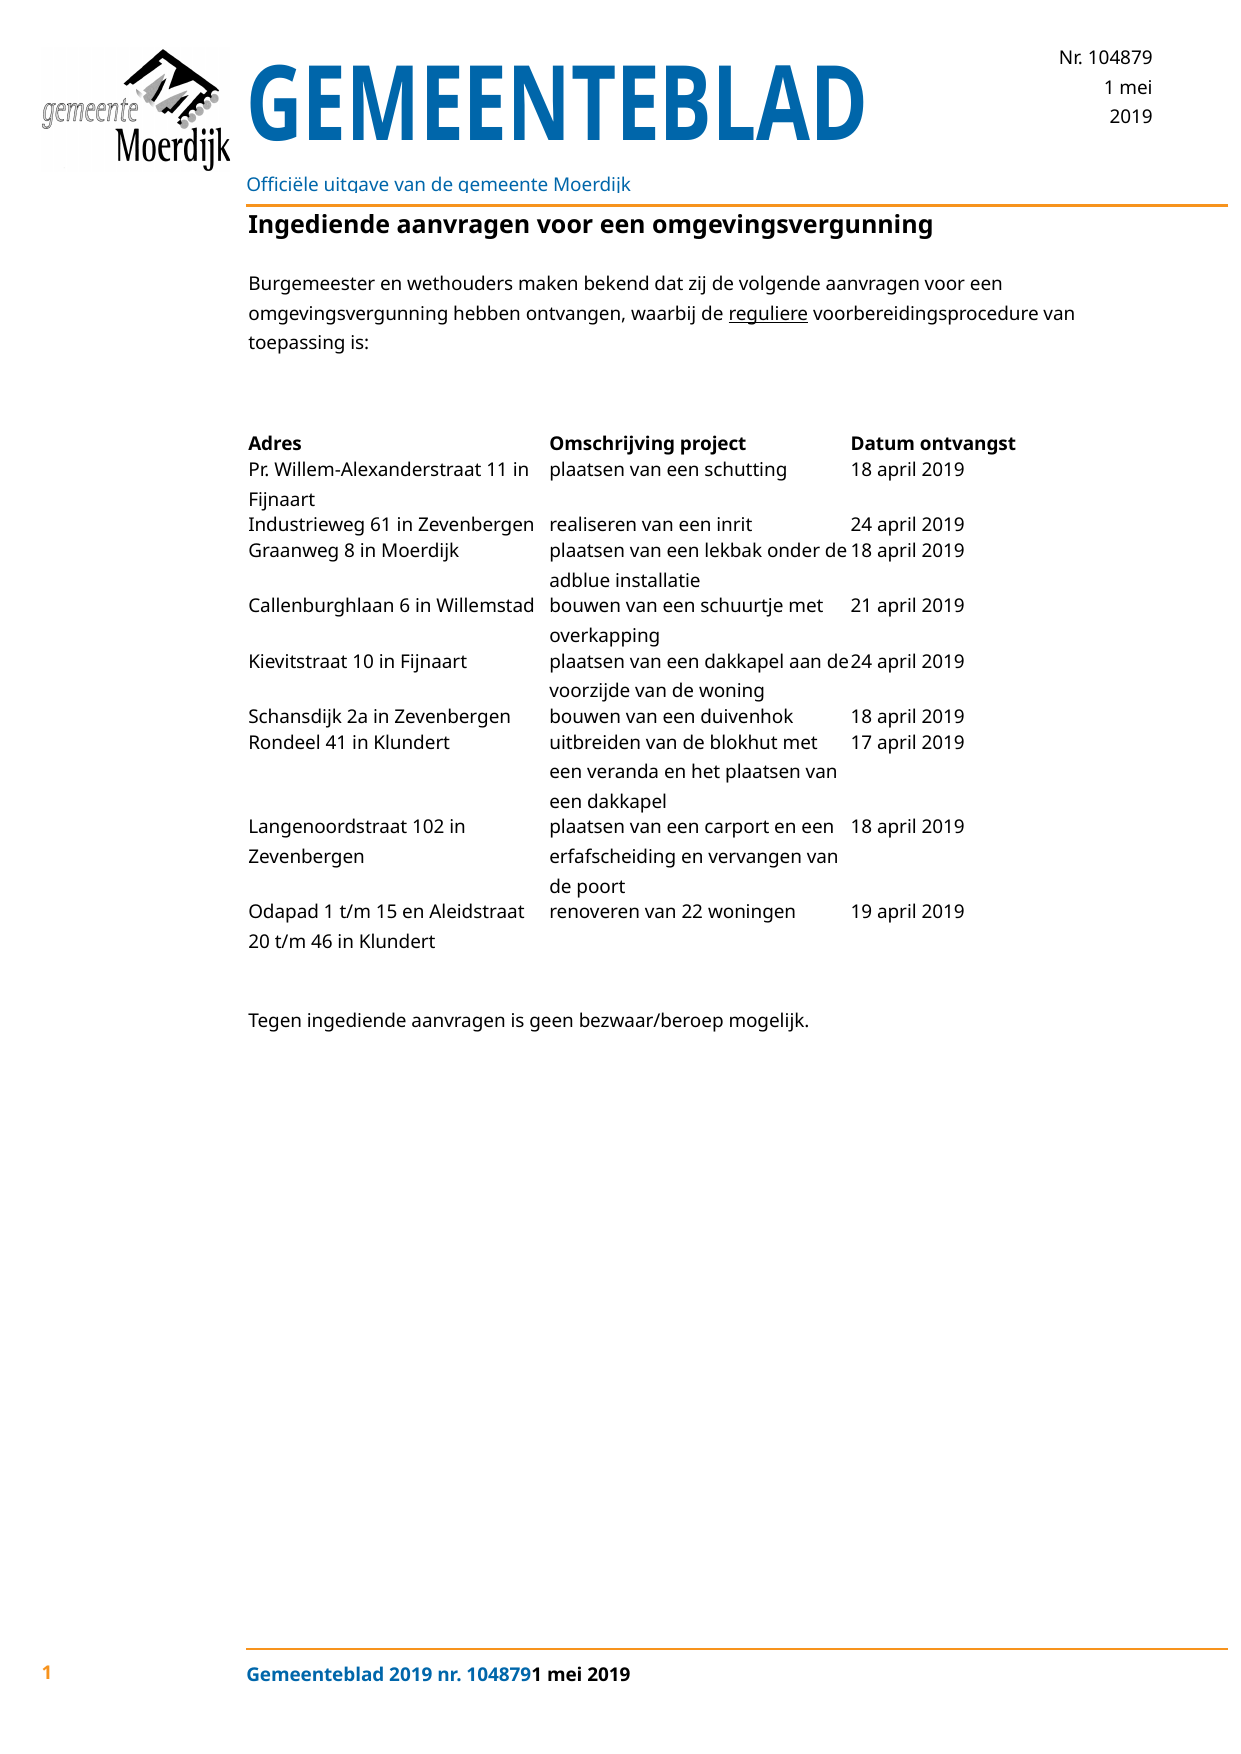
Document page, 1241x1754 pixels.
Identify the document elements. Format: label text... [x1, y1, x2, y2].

table_cell Pr. Willem-Alexanderstraat 11 in Fijnaart [248, 456, 549, 511]
table_header Datum ontvangst [850, 430, 1152, 456]
table_cell Schansdijk 2a in Zevenbergen [248, 703, 549, 729]
table_cell 21 april 2019 [850, 593, 1152, 648]
text Tegen ingediende aanvragen is geen bezwaar/beroep mogelijk. [248, 1008, 1152, 1033]
table_cell uitbreiden van de blokhut met een veranda en het plaatsen van een dakkapel [549, 729, 850, 814]
table_cell plaatsen van een lekbak onder de adblue installatie [549, 537, 850, 592]
table_cell 24 april 2019 [850, 511, 1152, 537]
table_cell bouwen van een schuurtje met overkapping [549, 593, 850, 648]
table_cell 19 april 2019 [850, 899, 1152, 954]
table_cell renoveren van 22 woningen [549, 899, 850, 954]
text Ingediende aanvragen voor een omgevingsvergunning [248, 207, 1152, 241]
table_cell Industrieweg 61 in Zevenbergen [248, 511, 549, 537]
table_cell Graanweg 8 in Moerdijk [248, 537, 549, 592]
table_cell 18 april 2019 [850, 456, 1152, 511]
table_cell 18 april 2019 [850, 703, 1152, 729]
table_cell realiseren van een inrit [549, 511, 850, 537]
picture [41, 47, 231, 172]
table_cell 24 april 2019 [850, 648, 1152, 703]
table_cell plaatsen van een carport en een erfafscheiding en vervangen van de poort [549, 814, 850, 899]
table_cell Odapad 1 t/m 15 en Aleidstraat 20 t/m 46 in Klundert [248, 899, 549, 954]
table_cell bouwen van een duivenhok [549, 703, 850, 729]
table_cell Callenburghlaan 6 in Willemstad [248, 593, 549, 648]
text Burgemeester en wethouders maken bekend dat zij de volgende aanvragen voor een omgevingsvergunning hebben ontvangen, waarbij de reguliere voorbereidingsprocedure van toepassing is: [248, 270, 1152, 355]
table_cell Kievitstraat 10 in Fijnaart [248, 648, 549, 703]
table_cell 17 april 2019 [850, 729, 1152, 814]
table_cell Langenoordstraat 102 in Zevenbergen [248, 814, 549, 899]
table_cell 18 april 2019 [850, 537, 1152, 592]
table_cell plaatsen van een dakkapel aan de voorzijde van de woning [549, 648, 850, 703]
table_cell Rondeel 41 in Klundert [248, 729, 549, 814]
table_cell plaatsen van een schutting [549, 456, 850, 511]
table_header Omschrijving project [549, 430, 850, 456]
table_cell 18 april 2019 [850, 814, 1152, 899]
table_header Adres [248, 430, 549, 456]
